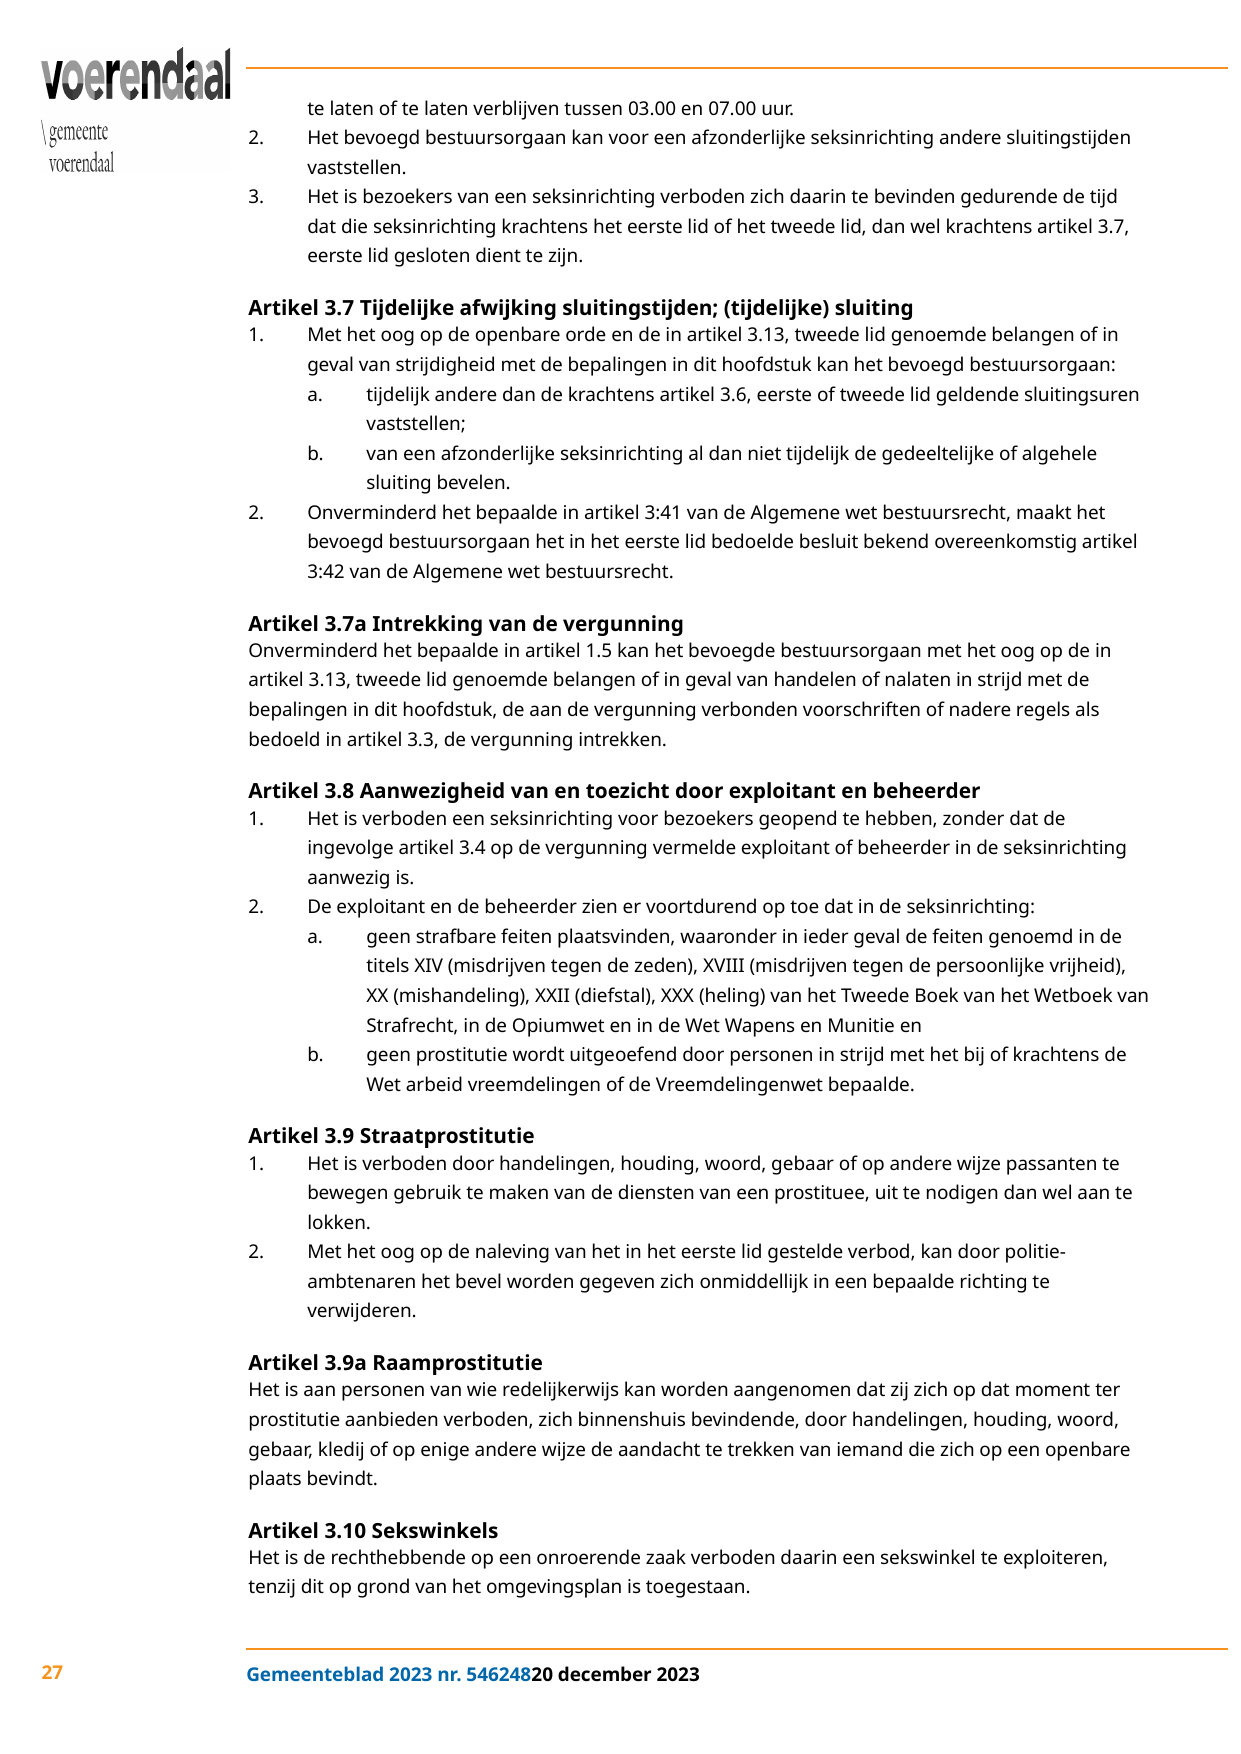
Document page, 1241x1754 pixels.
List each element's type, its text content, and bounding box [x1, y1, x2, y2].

list geen strafbare feiten plaatsvinden, waaronder in ieder geval de feiten genoemd in de titels XIV (misdrijven tegen de zeden), XVIII (misdrijven tegen de persoonlijke vrijheid), XX (mishandeling), XXII (diefstal), XXX (heling) van het Tweede Boek van het Wetboek van Strafrecht, in de Opiumwet en in de Wet Wapens en Munitie en [307, 923, 1152, 1037]
list Het is bezoekers van een seksinrichting verboden zich daarin te bevinden gedurende de tijd dat die seksinrichting krachtens het eerste lid of het tweede lid, dan wel krachtens artikel 3.7, eerste lid gesloten dient te zijn. [248, 183, 1152, 268]
text Onverminderd het bepaalde in artikel 1.5 kan het bevoegde bestuursorgaan met het oog op de in artikel 3.13, tweede lid genoemde belangen of in geval van handelen of nalaten in strijd met de bepalingen in dit hoofdstuk, de aan de vergunning verbonden voorschriften of nadere regels als bedoeld in artikel 3.3, de vergunning intrekken. [248, 637, 1152, 752]
text Artikel 3.9 Straatprostitutie [248, 1121, 1152, 1150]
list geen prostitutie wordt uitgeoefend door personen in strijd met het bij of krachtens de Wet arbeid vreemdelingen of de Vreemdelingenwet bepaalde. [307, 1041, 1152, 1097]
list Onverminderd het bepaalde in artikel 3:41 van de Algemene wet bestuursrecht, maakt het bevoegd bestuursorgaan het in het eerste lid bedoelde besluit bekend overeenkomstig artikel 3:42 van de Algemene wet bestuursrecht. [248, 499, 1152, 584]
list Met het oog op de openbare orde en de in artikel 3.13, tweede lid genoemde belangen of in geval van strijdigheid met de bepalingen in dit hoofdstuk kan het bevoegd bestuursorgaan: [248, 322, 1152, 377]
list Het is verboden door handelingen, houding, woord, gebaar of op andere wijze passanten te bewegen gebruik te maken van de diensten van een prostituee, uit te nodigen dan wel aan te lokken. [248, 1150, 1152, 1235]
list De exploitant en de beheerder zien er voortdurend op toe dat in de seksinrichting: [248, 893, 1152, 919]
list te laten of te laten verblijven tussen 03.00 en 07.00 uur. [248, 95, 1152, 121]
text Het is aan personen van wie redelijkerwijs kan worden aangenomen dat zij zich op dat moment ter prostitutie aanbieden verboden, zich binnenshuis bevindende, door handelingen, houding, woord, gebaar, kledij of op enige andere wijze de aandacht te trekken van iemand die zich op een openbare plaats bevindt. [248, 1377, 1152, 1491]
text Artikel 3.9a Raamprostitutie [248, 1348, 1152, 1377]
text Het is de rechthebbende op een onroerende zaak verboden daarin een sekswinkel te exploiteren, tenzij dit op grond van het omgevingsplan is toegestaan. [248, 1544, 1152, 1599]
picture [41, 47, 231, 172]
list Met het oog op de naleving van het in het eerste lid gestelde verbod, kan door politie-ambtenaren het bevel worden gegeven zich onmiddellijk in een bepaalde richting te verwijderen. [248, 1238, 1152, 1323]
text Artikel 3.10 Sekswinkels [248, 1516, 1152, 1544]
list Het bevoegd bestuursorgaan kan voor een afzonderlijke seksinrichting andere sluitingstijden vaststellen. [248, 124, 1152, 180]
text Artikel 3.8 Aanwezigheid van en toezicht door exploitant en beheerder [248, 776, 1152, 805]
list Het is verboden een seksinrichting voor bezoekers geopend te hebben, zonder dat de ingevolge artikel 3.4 op de vergunning vermelde exploitant of beheerder in de seksinrichting aanwezig is. [248, 805, 1152, 889]
text Artikel 3.7a Intrekking van de vergunning [248, 609, 1152, 637]
list van een afzonderlijke seksinrichting al dan niet tijdelijk de gedeeltelijke of algehele sluiting bevelen. [307, 440, 1152, 495]
text Artikel 3.7 Tijdelijke afwijking sluitingstijden; (tijdelijke) sluiting [248, 293, 1152, 322]
list tijdelijk andere dan de krachtens artikel 3.6, eerste of tweede lid geldende sluitingsuren vaststellen; [307, 381, 1152, 436]
